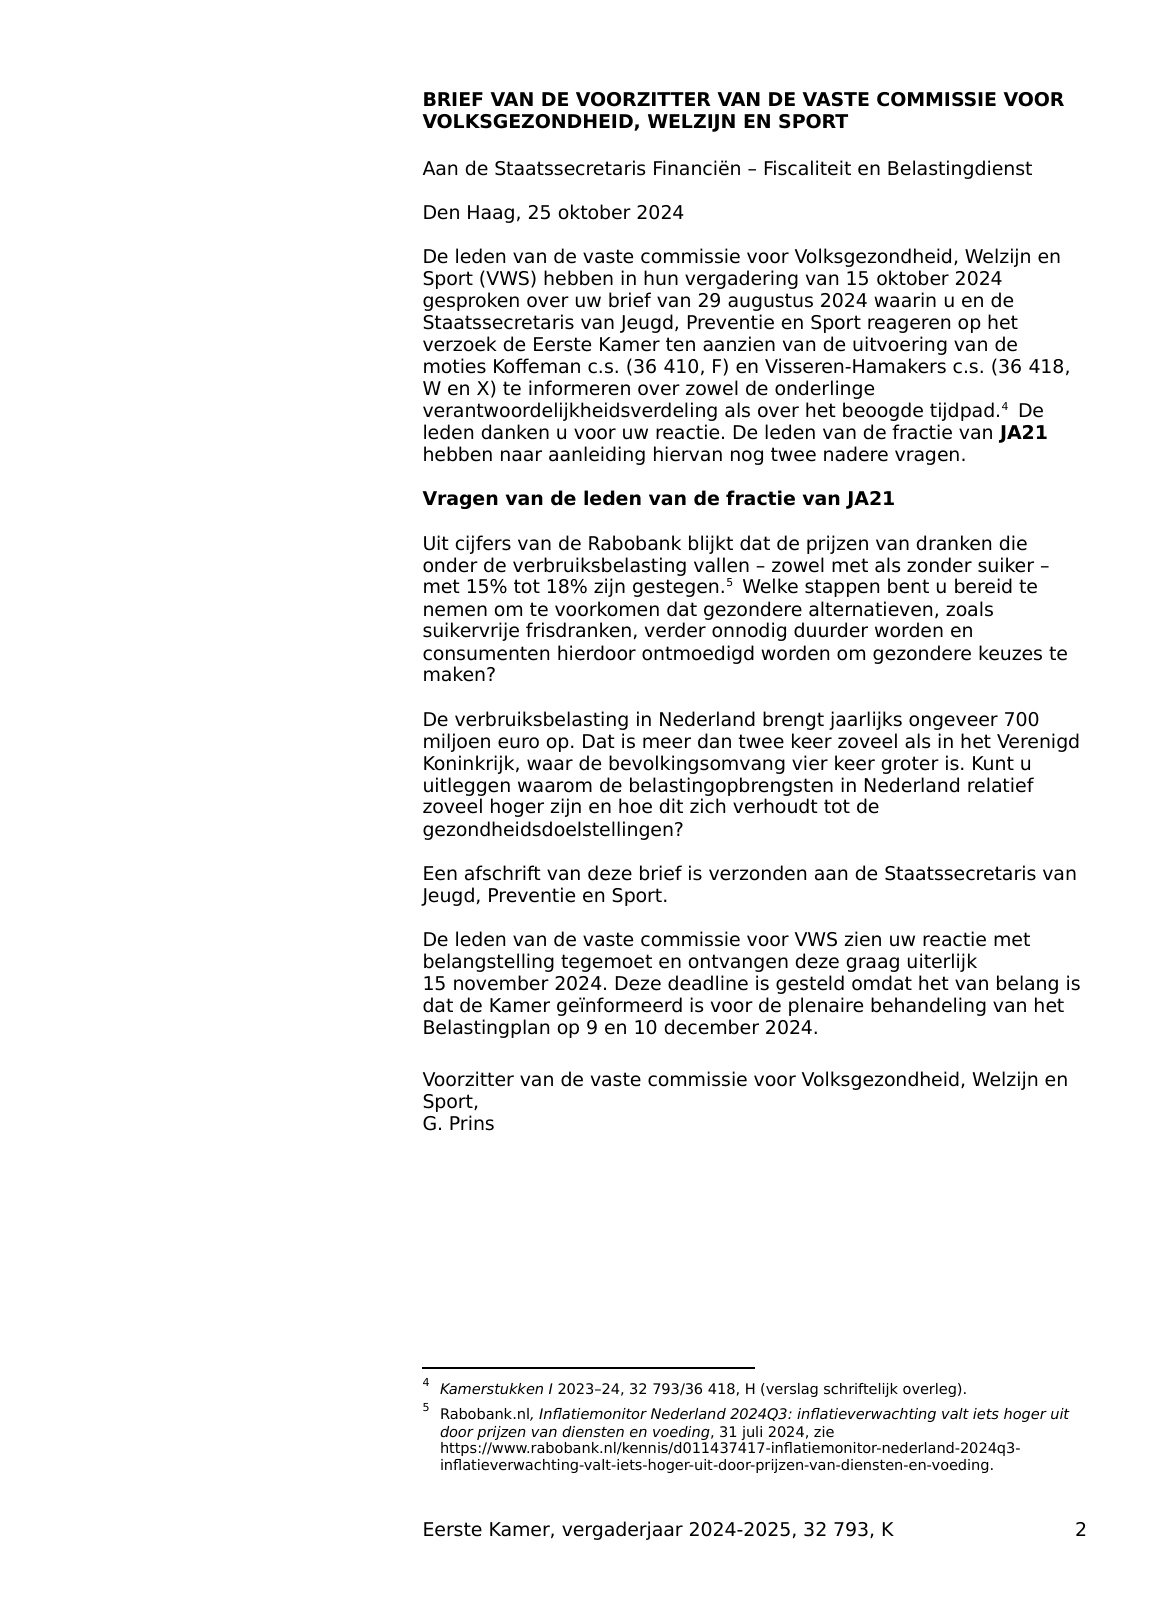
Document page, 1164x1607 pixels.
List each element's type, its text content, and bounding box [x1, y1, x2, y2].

text Rabobank.nl, Inflatiemonitor Nederland 2024Q3: inflatieverwachting valt iets hoger uit door prijzen van diensten en voeding, 31 juli 2024, zie https://www.rabobank.nl/kennis/d011437417-inflatiemonitor-nederland-2024q3-inflatieverwachting-valt-iets-hoger-uit-door-prijzen-van-diensten-en-voeding. [422, 1402, 1087, 1474]
text De leden van de vaste commissie voor VWS zien uw reactie met belangstelling tegemoet en ontvangen deze graag uiterlijk 15 november 2024. Deze deadline is gesteld omdat het van belang is dat de Kamer geïnformeerd is voor de plenaire behandeling van het Belastingplan op 9 en 10 december 2024. [422, 929, 1087, 1039]
text Aan de Staatssecretaris Financiën – Fiscaliteit en Belastingdienst [422, 158, 1087, 180]
subtitle Vragen van de leden van de fractie van JA21 [422, 488, 1087, 510]
text Uit cijfers van de Rabobank blijkt dat de prijzen van dranken die onder de verbruiksbelasting vallen – zowel met als zonder suiker – met 15% tot 18% zijn gestegen. Welke stappen bent u bereid te nemen om te voorkomen dat gezondere alternatieven, zoals suikervrije frisdranken, verder onnodig duurder worden en consumenten hierdoor ontmoedigd worden om gezondere keuzes te maken? [422, 532, 1087, 686]
text Den Haag, 25 oktober 2024 [422, 202, 1087, 224]
text De leden van de vaste commissie voor Volksgezondheid, Welzijn en Sport (VWS) hebben in hun vergadering van 15 oktober 2024 gesproken over uw brief van 29 augustus 2024 waarin u en de Staatssecretaris van Jeugd, Preventie en Sport reageren op het verzoek de Eerste Kamer ten aanzien van de uitvoering van de moties Koffeman c.s. (36 410, F) en Visseren-Hamakers c.s. (36 418, W en X) te informeren over zowel de onderlinge verantwoordelijkheidsverdeling als over het beoogde tijdpad. De leden danken u voor uw reactie. De leden van de fractie van JA21 hebben naar aanleiding hiervan nog twee nadere vragen. [422, 246, 1087, 466]
subtitle BRIEF VAN DE VOORZITTER VAN DE VASTE COMMISSIE VOOR VOLKSGEZONDHEID, WELZIJN EN SPORT [422, 89, 1087, 133]
text Kamerstukken I 2023–24, 32 793/36 418, H (verslag schriftelijk overleg). [422, 1377, 1087, 1399]
text Een afschrift van deze brief is verzonden aan de Staatssecretaris van Jeugd, Preventie en Sport. [422, 863, 1087, 907]
text De verbruiksbelasting in Nederland brengt jaarlijks ongeveer 700 miljoen euro op. Dat is meer dan twee keer zoveel als in het Verenigd Koninkrijk, waar de bevolkingsomvang vier keer groter is. Kunt u uitleggen waarom de belastingopbrengsten in Nederland relatief zoveel hoger zijn en hoe dit zich verhoudt tot de gezondheidsdoelstellingen? [422, 708, 1087, 840]
text Voorzitter van de vaste commissie voor Volksgezondheid, Welzijn en Sport, G. Prins [422, 1069, 1087, 1134]
